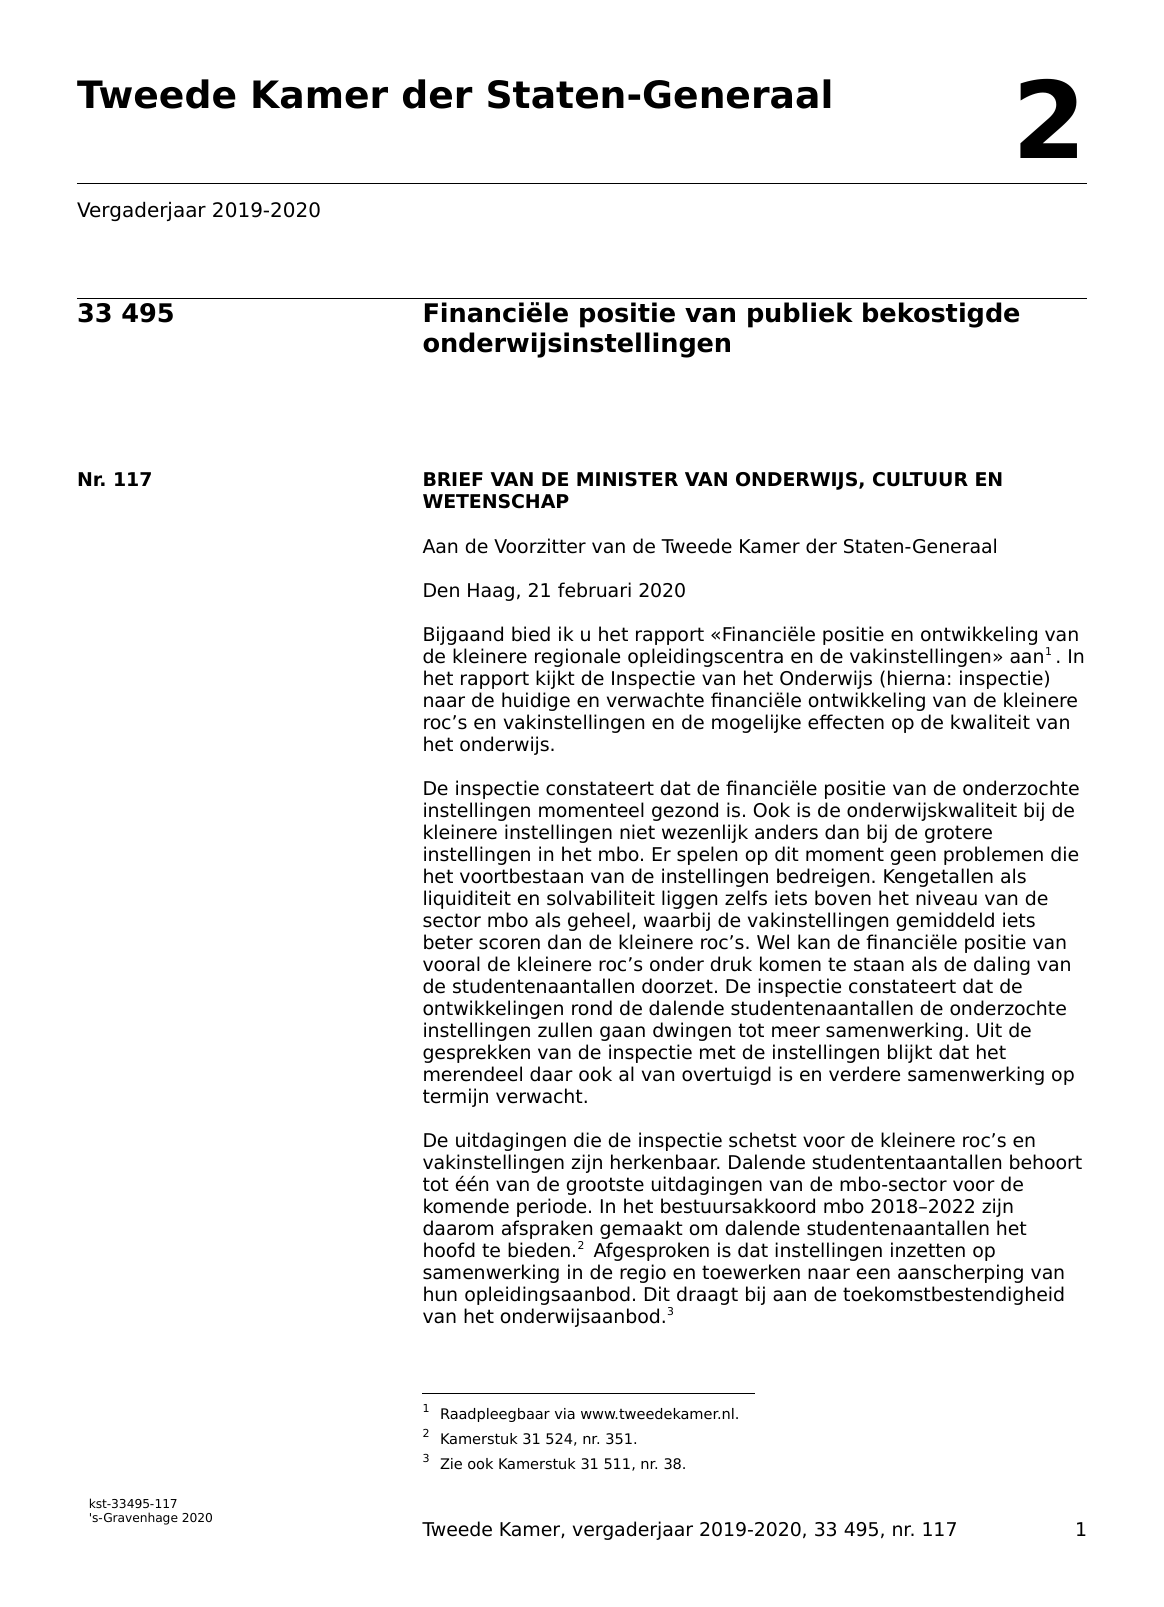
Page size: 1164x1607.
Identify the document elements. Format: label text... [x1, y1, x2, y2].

text 's-Gravenhage 2020 [88, 1511, 323, 1525]
text De inspectie constateert dat de financiële positie van de onderzochte instellingen momenteel gezond is. Ook is de onderwijskwaliteit bij de kleinere instellingen niet wezenlijk anders dan bij de grotere instellingen in het mbo. Er spelen op dit moment geen problemen die het voortbestaan van de instellingen bedreigen. Kengetallen als liquiditeit en solvabiliteit liggen zelfs iets boven het niveau van de sector mbo als geheel, waarbij de vakinstellingen gemiddeld iets beter scoren dan de kleinere roc’s. Wel kan de financiële positie van vooral de kleinere roc’s onder druk komen te staan als de daling van de studentenaantallen doorzet. De inspectie constateert dat de ontwikkelingen rond de dalende studentenaantallen de onderzochte instellingen zullen gaan dwingen tot meer samenwerking. Uit de gesprekken van de inspectie met de instellingen blijkt dat het merendeel daar ook al van overtuigd is en verdere samenwerking op termijn verwacht. [422, 778, 1087, 1108]
text Raadpleegbaar via www.tweedekamer.nl. [422, 1402, 1087, 1424]
text kst-33495-117 [88, 1497, 323, 1511]
text Kamerstuk 31 524, nr. 351. [422, 1427, 1087, 1449]
table_header Tweede Kamer der Staten-Generaal [77, 59, 886, 183]
text De uitdagingen die de inspectie schetst voor de kleinere roc’s en vakinstellingen zijn herkenbaar. Dalende studententaantallen behoort tot één van de grootste uitdagingen van de mbo-sector voor de komende periode. In het bestuursakkoord mbo 2018–2022 zijn daarom afspraken gemaakt om dalende studentenaantallen het hoofd te bieden. Afgesproken is dat instellingen inzetten op samenwerking in de regio en toewerken naar een aanscherping van hun opleidingsaanbod. Dit draagt bij aan de toekomstbestendigheid van het onderwijsaanbod. [422, 1130, 1087, 1328]
text Bijgaand bied ik u het rapport «Financiële positie en ontwikkeling van de kleinere regionale opleidingscentra en de vakinstellingen» aan. In het rapport kijkt de Inspectie van het Onderwijs (hierna: inspectie) naar de huidige en verwachte financiële ontwikkeling van de kleinere roc’s en vakinstellingen en de mogelijke effecten op de kwaliteit van het onderwijs. [422, 624, 1087, 756]
text Aan de Voorzitter van de Tweede Kamer der Staten-Generaal [422, 536, 1087, 557]
table_cell Vergaderjaar 2019-2020 [77, 184, 1087, 298]
subtitle Nr. 117 BRIEF VAN DE MINISTER VAN ONDERWIJS, CULTUUR EN WETENSCHAP [77, 469, 1087, 513]
table_header 2 [886, 59, 1087, 183]
text Zie ook Kamerstuk 31 511, nr. 38. [422, 1452, 1087, 1474]
text Den Haag, 21 februari 2020 [422, 580, 1087, 602]
subtitle 33 495 Financiële positie van publiek bekostigde onderwijsinstellingen [77, 299, 1087, 358]
